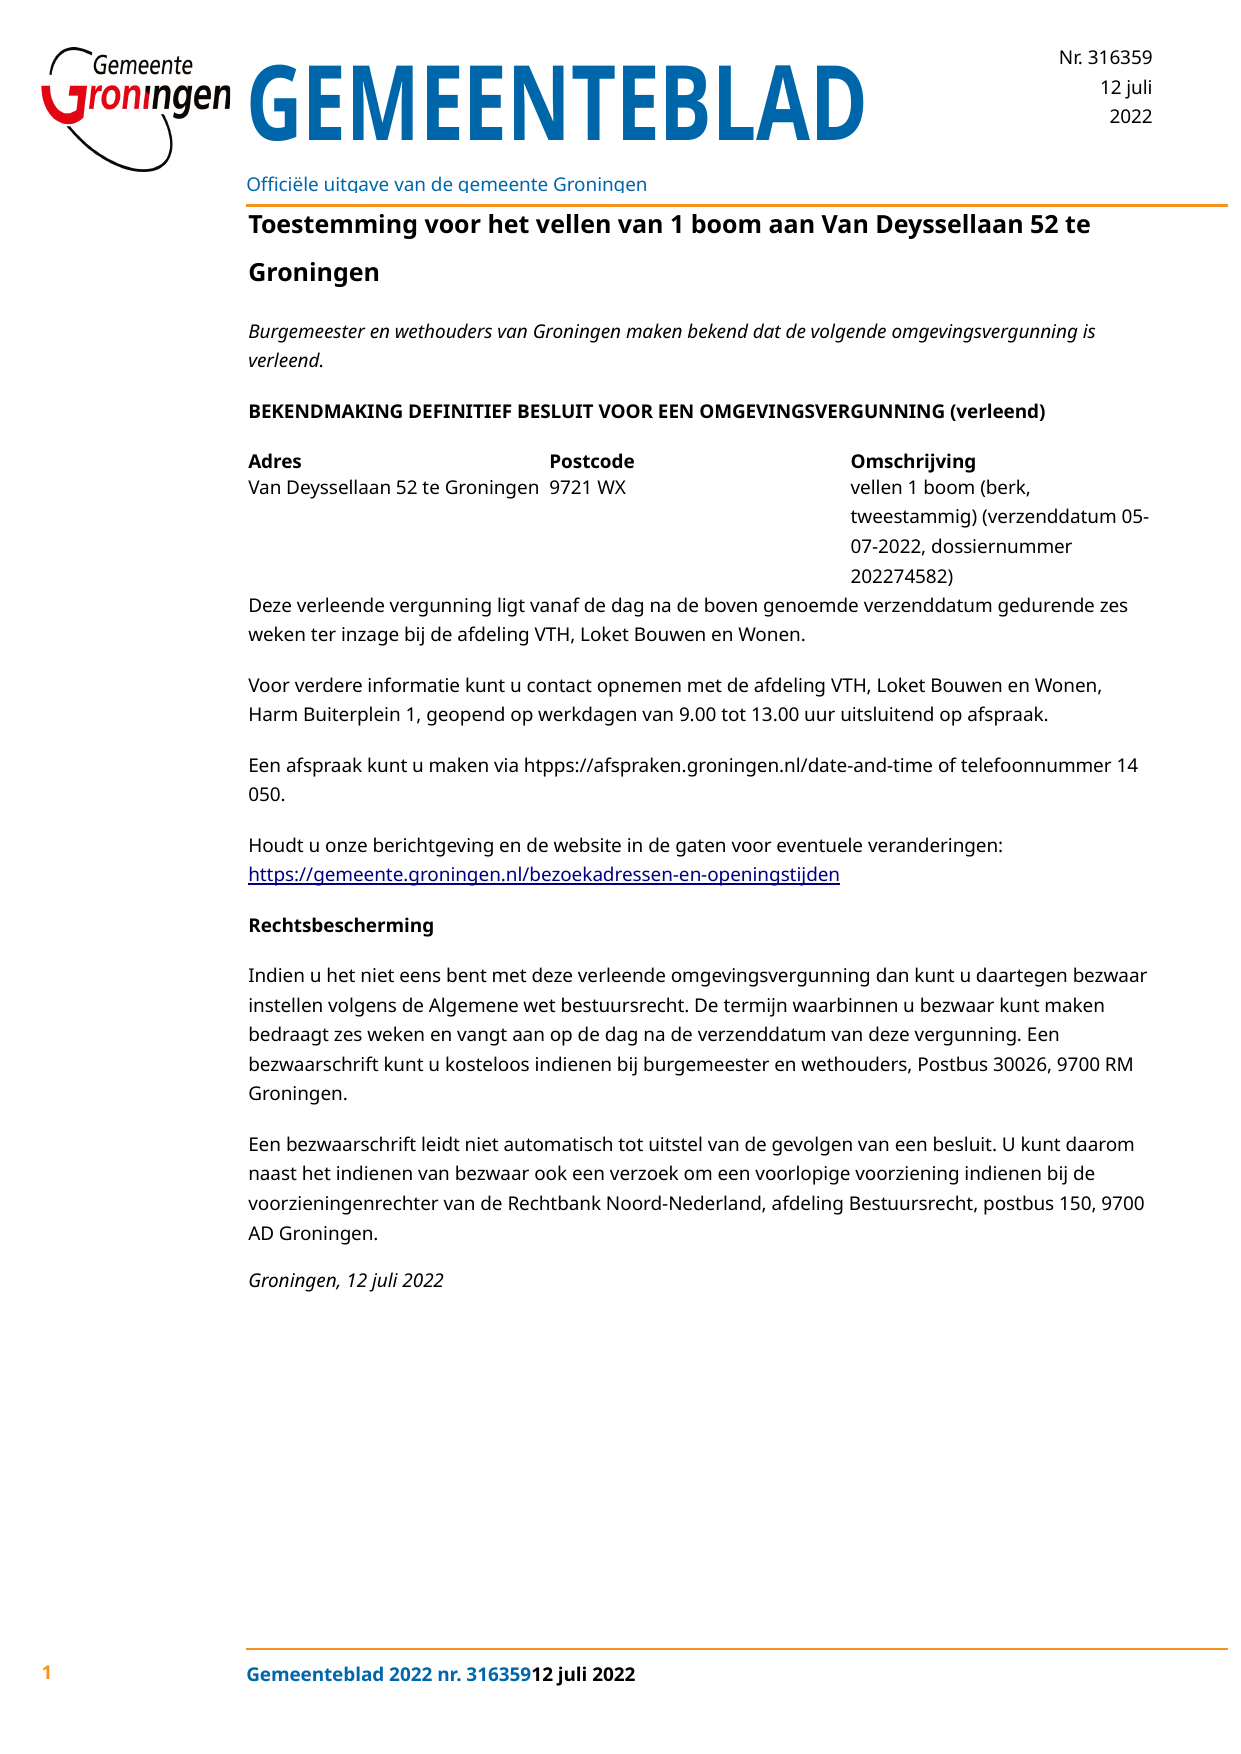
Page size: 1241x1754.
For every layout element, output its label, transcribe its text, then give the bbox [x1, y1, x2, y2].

picture [41, 47, 231, 172]
text Een afspraak kunt u maken via htpps://afspraken.groningen.nl/date-and-time of telefoonnummer 14 050. [248, 752, 1152, 807]
table_cell 9721 WX [549, 474, 850, 589]
table_header Omschrijving [850, 449, 1152, 474]
text Houdt u onze berichtgeving en de website in de gaten voor eventuele veranderingen: https://gemeente.groningen.nl/bezoekadressen-en-openingstijden [248, 832, 1152, 887]
text Een bezwaarschrift leidt niet automatisch tot uitstel van de gevolgen van een besluit. U kunt daarom naast het indienen van bezwaar ook een verzoek om een voorlopige voorziening indienen bij de voorzieningenrechter van de Rechtbank Noord-Nederland, afdeling Bestuursrecht, postbus 150, 9700 AD Groningen. [248, 1131, 1152, 1246]
text Deze verleende vergunning ligt vanaf de dag na de boven genoemde verzenddatum gedurende zes weken ter inzage bij de afdeling VTH, Loket Bouwen en Wonen. [248, 592, 1152, 647]
text Indien u het niet eens bent met deze verleende omgevingsvergunning dan kunt u daartegen bezwaar instellen volgens de Algemene wet bestuursrecht. De termijn waarbinnen u bezwaar kunt maken bedraagt zes weken en vangt aan op de dag na de verzenddatum van deze vergunning. Een bezwaarschrift kunt u kosteloos indienen bij burgemeester en wethouders, Postbus 30026, 9700 RM Groningen. [248, 962, 1152, 1106]
text BEKENDMAKING DEFINITIEF BESLUIT VOOR EEN OMGEVINGSVERGUNNING (verleend) [248, 398, 1152, 424]
text Rechtsbescherming [248, 912, 1152, 938]
text Voor verdere informatie kunt u contact opnemen met de afdeling VTH, Loket Bouwen en Wonen, Harm Buiterplein 1, geopend op werkdagen van 9.00 tot 13.00 uur uitsluitend op afspraak. [248, 672, 1152, 727]
table_header Postcode [549, 449, 850, 474]
table_header Adres [248, 449, 549, 474]
text Toestemming voor het vellen van 1 boom aan Van Deyssellaan 52 te Groningen [248, 207, 1152, 288]
text Burgemeester en wethouders van Groningen maken bekend dat de volgende omgevingsvergunning is verleend. [248, 318, 1152, 373]
text Groningen, 12 juli 2022 [248, 1268, 1152, 1293]
table_cell vellen 1 boom (berk, tweestammig) (verzenddatum 05-07-2022, dossiernummer 202274582) [850, 474, 1152, 589]
table_cell Van Deyssellaan 52 te Groningen [248, 474, 549, 589]
